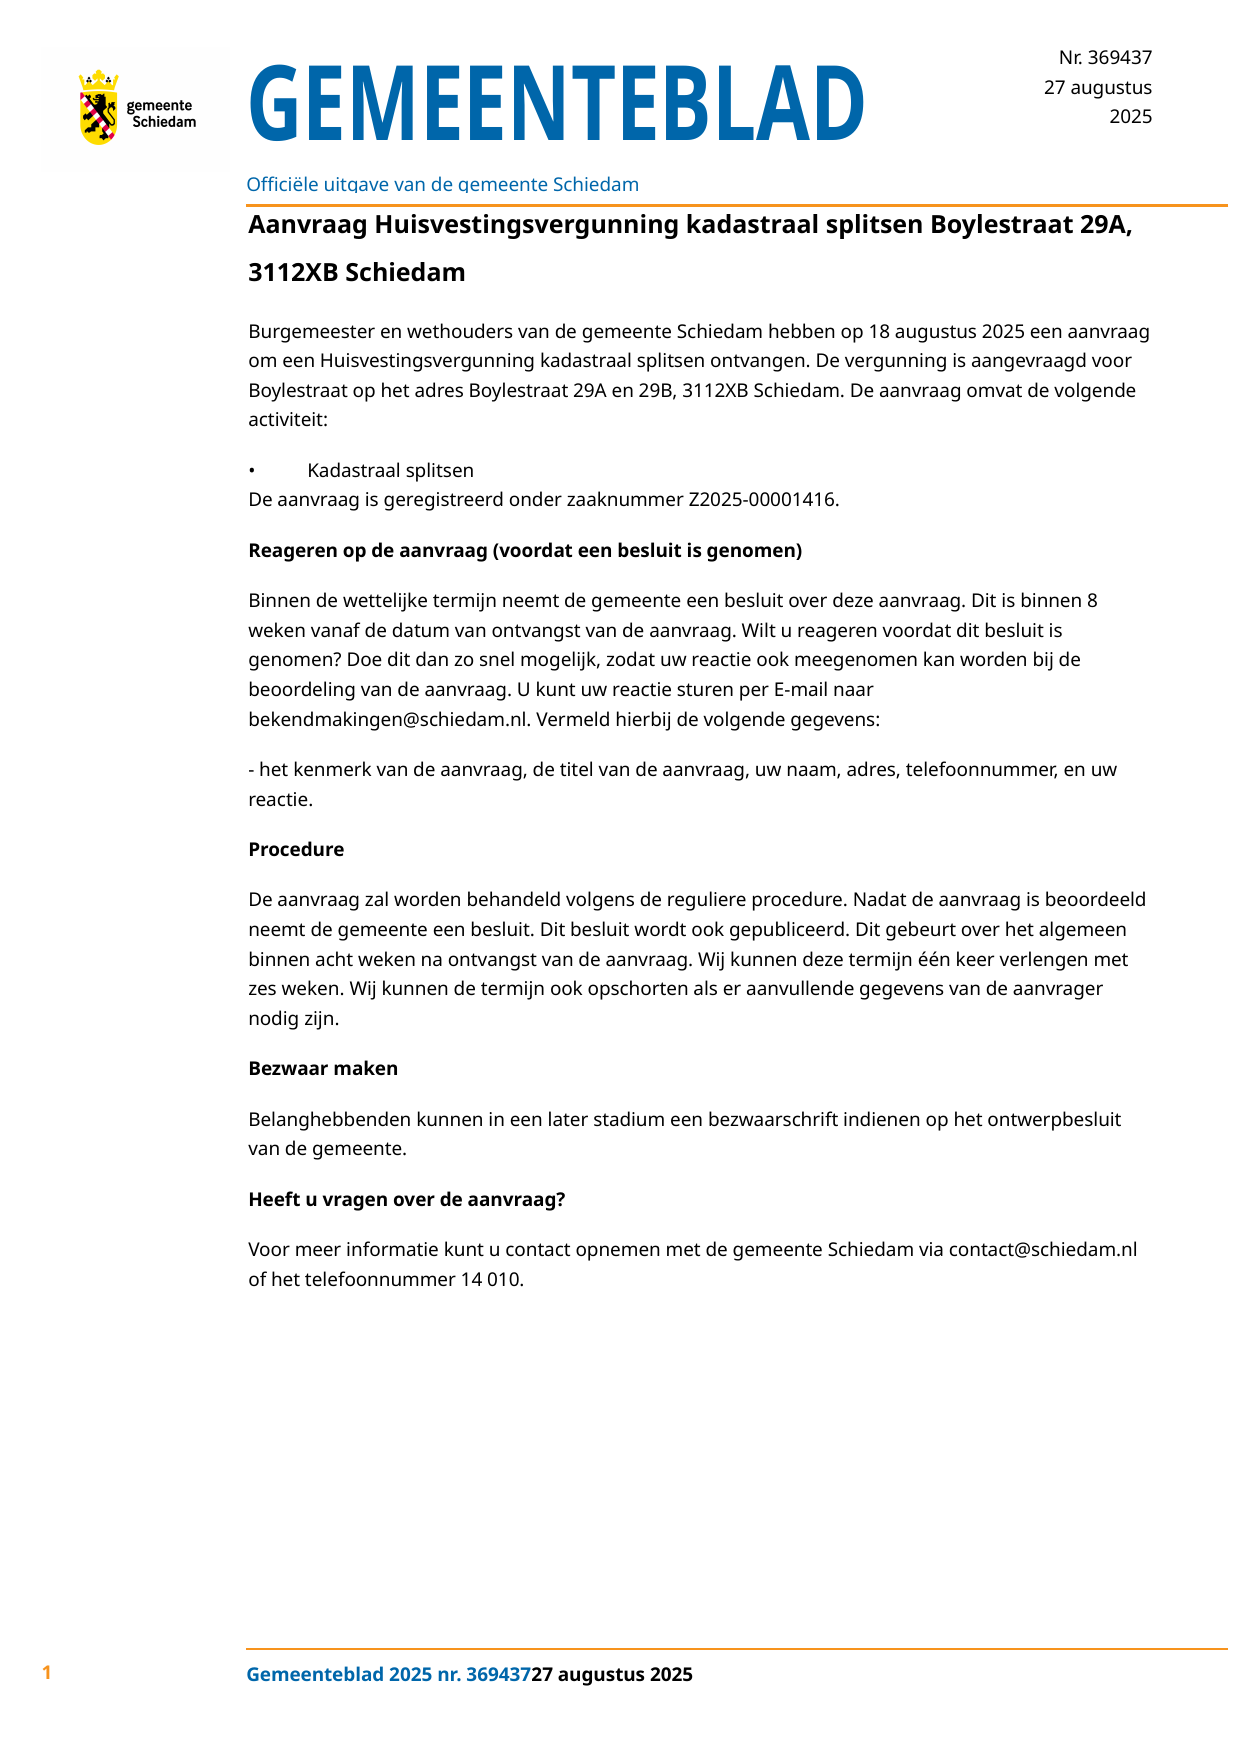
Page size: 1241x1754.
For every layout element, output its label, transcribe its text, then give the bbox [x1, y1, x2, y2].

text Voor meer informatie kunt u contact opnemen met de gemeente Schiedam via contact@schiedam.nl of het telefoonnummer 14 010. [248, 1236, 1152, 1292]
text Binnen de wettelijke termijn neemt de gemeente een besluit over deze aanvraag. Dit is binnen 8 weken vanaf de datum van ontvangst van de aanvraag. Wilt u reageren voordat dit besluit is genomen? Doe dit dan zo snel mogelijk, zodat uw reactie ook meegenomen kan worden bij de beoordeling van de aanvraag. U kunt uw reactie sturen per E-mail naar bekendmakingen@schiedam.nl. Vermeld hierbij de volgende gegevens: [248, 587, 1152, 732]
text Bezwaar maken [248, 1055, 1152, 1081]
text De aanvraag zal worden behandeld volgens de reguliere procedure. Nadat de aanvraag is beoordeeld neemt de gemeente een besluit. Dit besluit wordt ook gepubliceerd. Dit gebeurt over het algemeen binnen acht weken na ontvangst van de aanvraag. Wij kunnen deze termijn één keer verlengen met zes weken. Wij kunnen de termijn ook opschorten als er aanvullende gegevens van de aanvrager nodig zijn. [248, 887, 1152, 1031]
text De aanvraag is geregistreerd onder zaaknummer Z2025-00001416. [248, 487, 1152, 512]
text - het kenmerk van de aanvraag, de titel van de aanvraag, uw naam, adres, telefoonnummer, en uw reactie. [248, 756, 1152, 812]
text Reageren op de aanvraag (voordat een besluit is genomen) [248, 537, 1152, 563]
text Burgemeester en wethouders van de gemeente Schiedam hebben op 18 augustus 2025 een aanvraag om een Huisvestingsvergunning kadastraal splitsen ontvangen. De vergunning is aangevraagd voor Boylestraat op het adres Boylestraat 29A en 29B, 3112XB Schiedam. De aanvraag omvat de volgende activiteit: [248, 318, 1152, 432]
list Kadastraal splitsen [248, 457, 1152, 483]
text Belanghebbenden kunnen in een later stadium een bezwaarschrift indienen op het ontwerpbesluit van de gemeente. [248, 1106, 1152, 1161]
picture [41, 47, 231, 172]
text Procedure [248, 836, 1152, 862]
text Heeft u vragen over de aanvraag? [248, 1186, 1152, 1212]
text Aanvraag Huisvestingsvergunning kadastraal splitsen Boylestraat 29A, 3112XB Schiedam [248, 207, 1152, 288]
